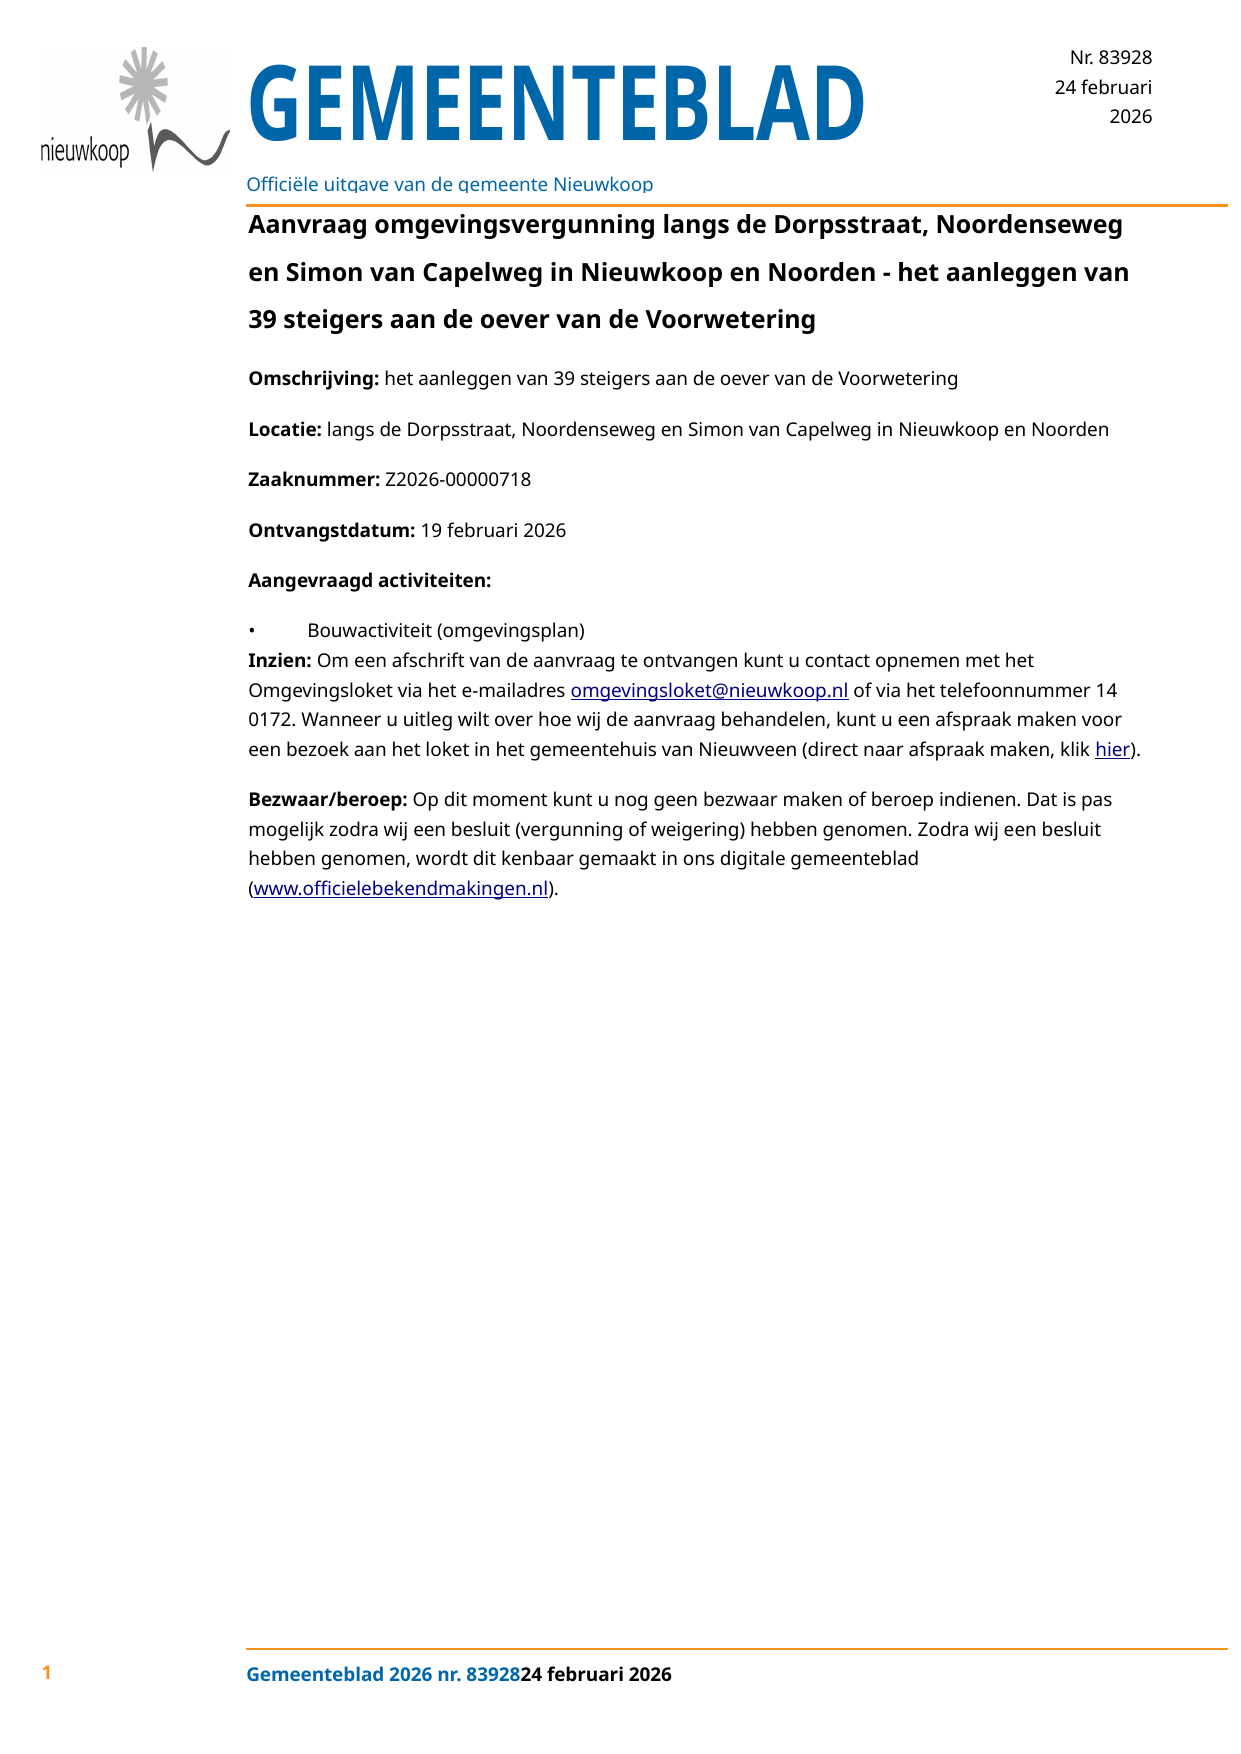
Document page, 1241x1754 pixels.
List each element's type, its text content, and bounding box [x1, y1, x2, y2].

text Bezwaar/beroep: Op dit moment kunt u nog geen bezwaar maken of beroep indienen. Dat is pas mogelijk zodra wij een besluit (vergunning of weigering) hebben genomen. Zodra wij een besluit hebben genomen, wordt dit kenbaar gemaakt in ons digitale gemeenteblad (www.officielebekendmakingen.nl). [248, 786, 1152, 901]
picture [41, 47, 231, 172]
text Inzien: Om een afschrift van de aanvraag te ontvangen kunt u contact opnemen met het Omgevingsloket via het e-mailadres omgevingsloket@nieuwkoop.nl of via het telefoonnummer 14 0172. Wanneer u uitleg wilt over hoe wij de aanvraag behandelen, kunt u een afspraak maken voor een bezoek aan het loket in het gemeentehuis van Nieuwveen (direct naar afspraak maken, klik hier). [248, 647, 1152, 762]
list Bouwactiviteit (omgevingsplan) [248, 618, 1152, 643]
text Omschrijving: het aanleggen van 39 steigers aan de oever van de Voorwetering [248, 366, 1152, 391]
text Ontvangstdatum: 19 februari 2026 [248, 517, 1152, 542]
text Zaaknummer: Z2026-00000718 [248, 466, 1152, 492]
text Aanvraag omgevingsvergunning langs de Dorpsstraat, Noordenseweg en Simon van Capelweg in Nieuwkoop en Noorden - het aanleggen van 39 steigers aan de oever van de Voorwetering [248, 207, 1152, 336]
text Aangevraagd activiteiten: [248, 567, 1152, 593]
text Locatie: langs de Dorpsstraat, Noordenseweg en Simon van Capelweg in Nieuwkoop en Noorden [248, 416, 1152, 442]
